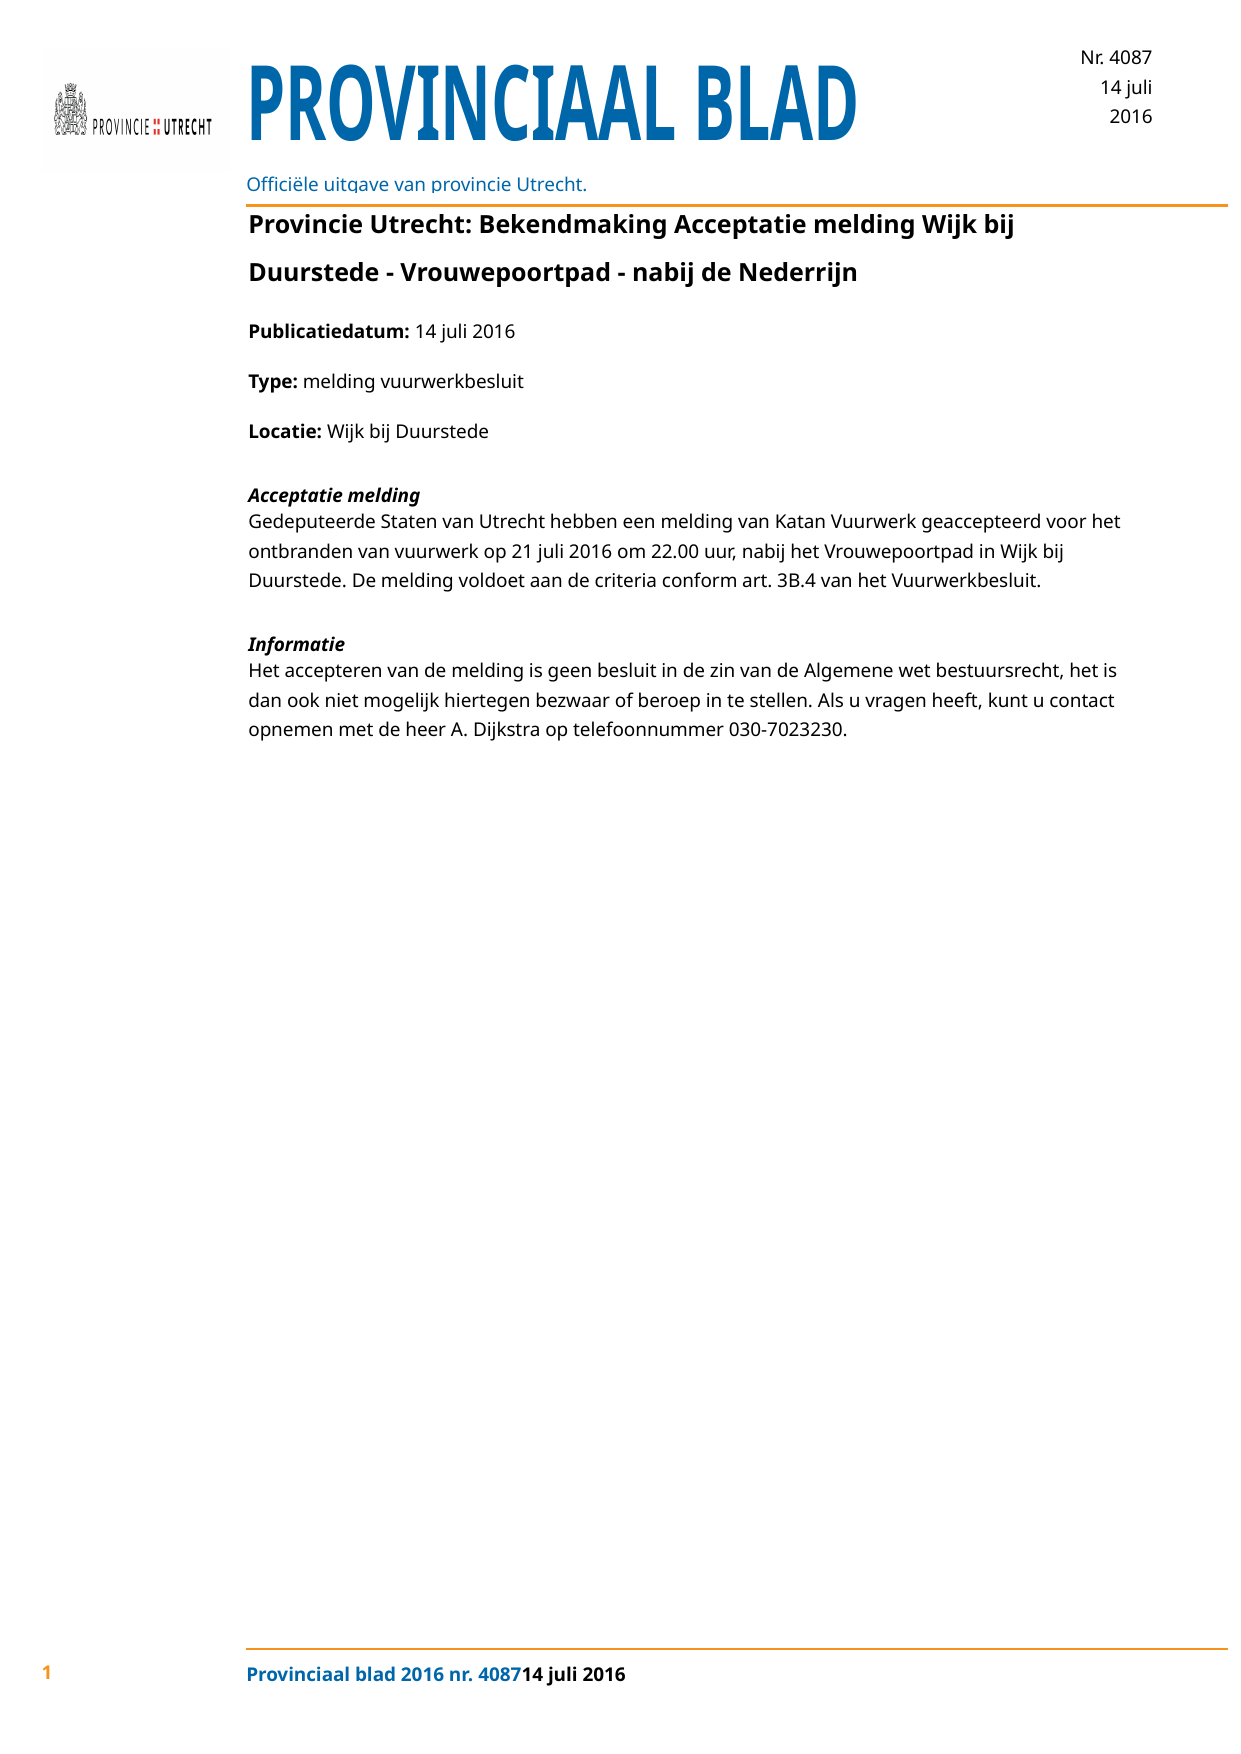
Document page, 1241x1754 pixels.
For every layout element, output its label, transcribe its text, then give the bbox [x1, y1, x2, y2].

text Informatie [248, 632, 1152, 657]
text Gedeputeerde Staten van Utrecht hebben een melding van Katan Vuurwerk geaccepteerd voor het ontbranden van vuurwerk op 21 juli 2016 om 22.00 uur, nabij het Vrouwepoortpad in Wijk bij Duurstede. De melding voldoet aan de criteria conform art. 3B.4 van het Vuurwerkbesluit. [248, 508, 1152, 593]
text Publicatiedatum: 14 juli 2016 [248, 318, 1152, 344]
text Het accepteren van de melding is geen besluit in de zin van de Algemene wet bestuursrecht, het is dan ook niet mogelijk hiertegen bezwaar of beroep in te stellen. Als u vragen heeft, kunt u contact opnemen met de heer A. Dijkstra op telefoonnummer 030-7023230. [248, 657, 1152, 742]
text Acceptatie melding [248, 483, 1152, 508]
text Provincie Utrecht: Bekendmaking Acceptatie melding Wijk bij Duurstede - Vrouwepoortpad - nabij de Nederrijn [248, 207, 1152, 288]
text Locatie: Wijk bij Duurstede [248, 419, 1152, 444]
picture [41, 47, 231, 172]
text Type: melding vuurwerkbesluit [248, 368, 1152, 394]
